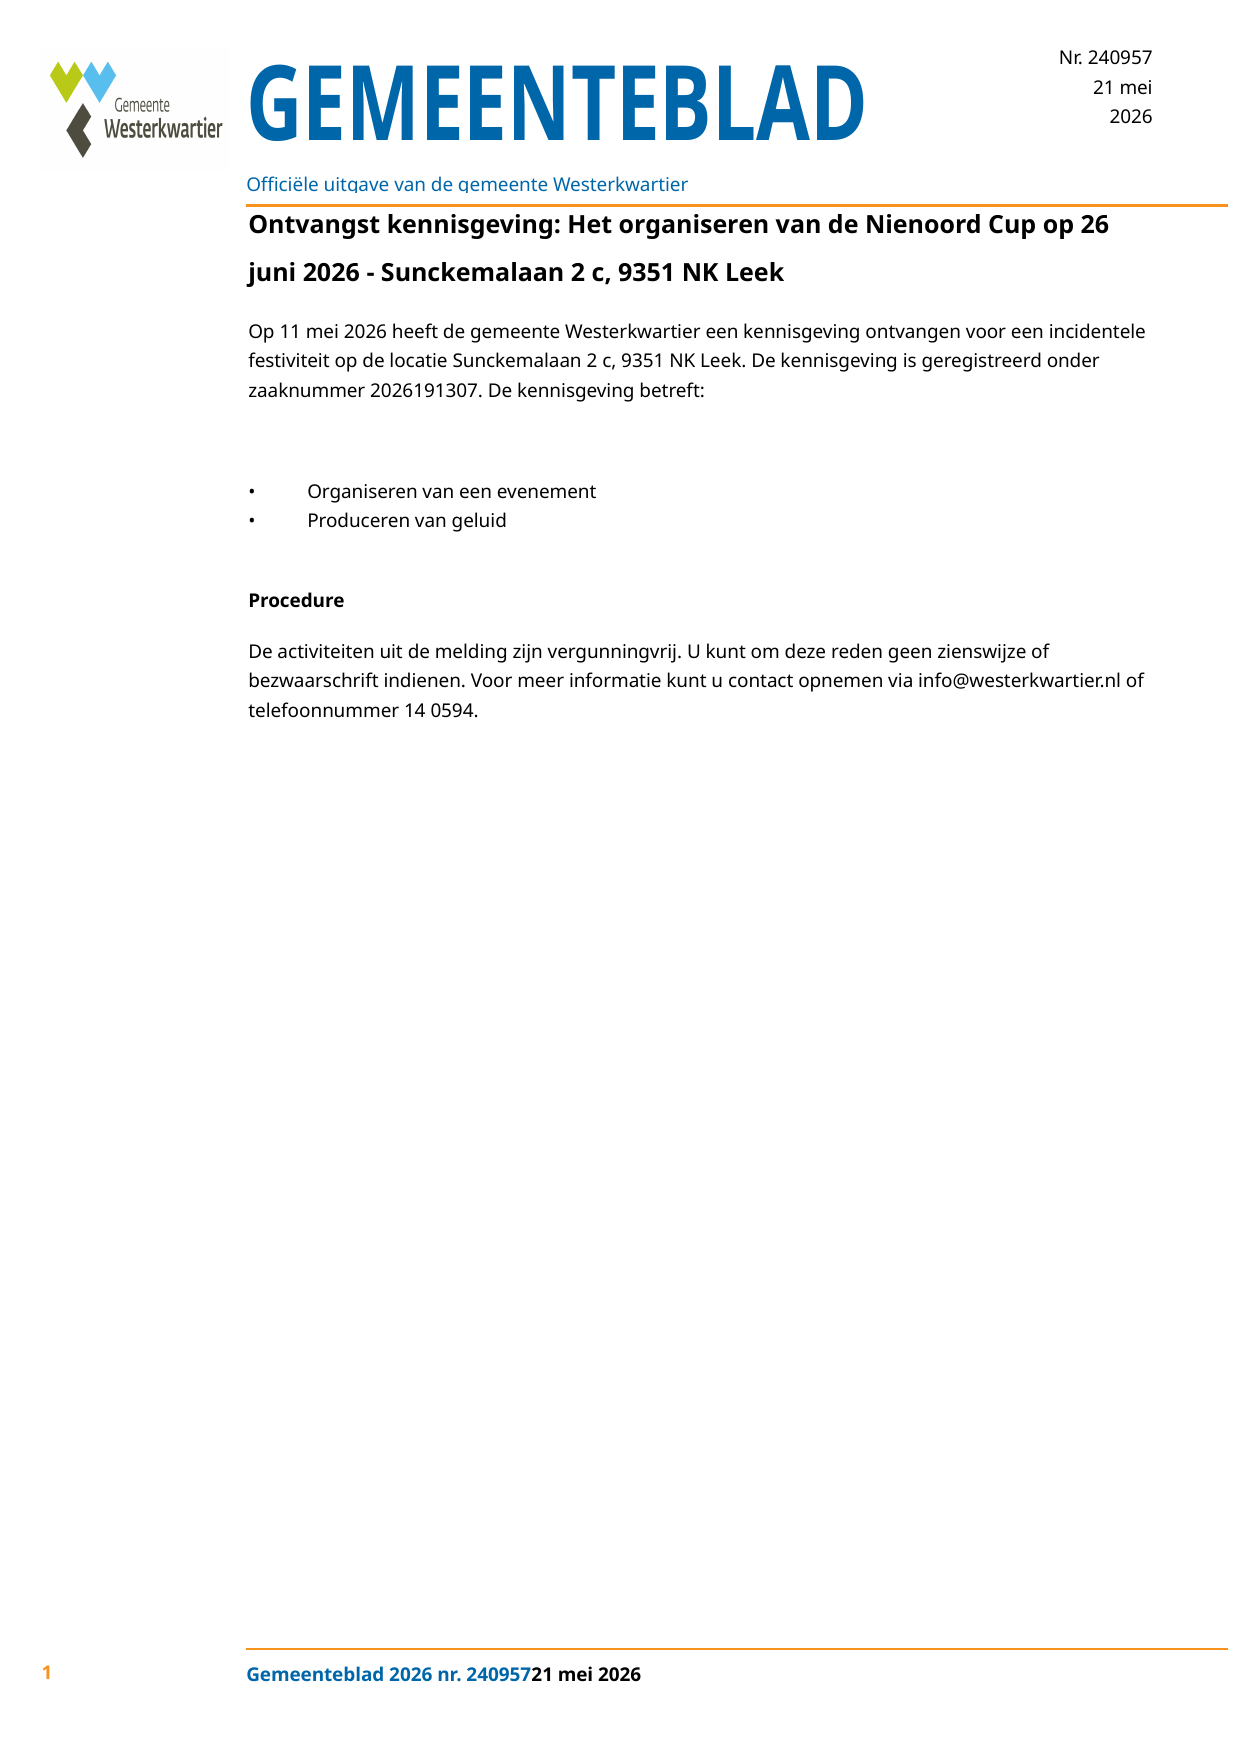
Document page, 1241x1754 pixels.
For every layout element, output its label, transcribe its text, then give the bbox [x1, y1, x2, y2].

text Op 11 mei 2026 heeft de gemeente Westerkwartier een kennisgeving ontvangen voor een incidentele festiviteit op de locatie Sunckemalaan 2 c, 9351 NK Leek. De kennisgeving is geregistreerd onder zaaknummer 2026191307. De kennisgeving betreft: [248, 318, 1152, 403]
list Organiseren van een evenement [248, 478, 1152, 504]
text Procedure [248, 587, 1152, 613]
text De activiteiten uit de melding zijn vergunningvrij. U kunt om deze reden geen zienswijze of bezwaarschrift indienen. Voor meer informatie kunt u contact opnemen via info@westerkwartier.nl of telefoonnummer 14 0594. [248, 638, 1152, 723]
list Produceren van geluid [248, 507, 1152, 533]
text Ontvangst kennisgeving: Het organiseren van de Nienoord Cup op 26 juni 2026 - Sunckemalaan 2 c, 9351 NK Leek [248, 207, 1152, 288]
picture [41, 47, 231, 172]
